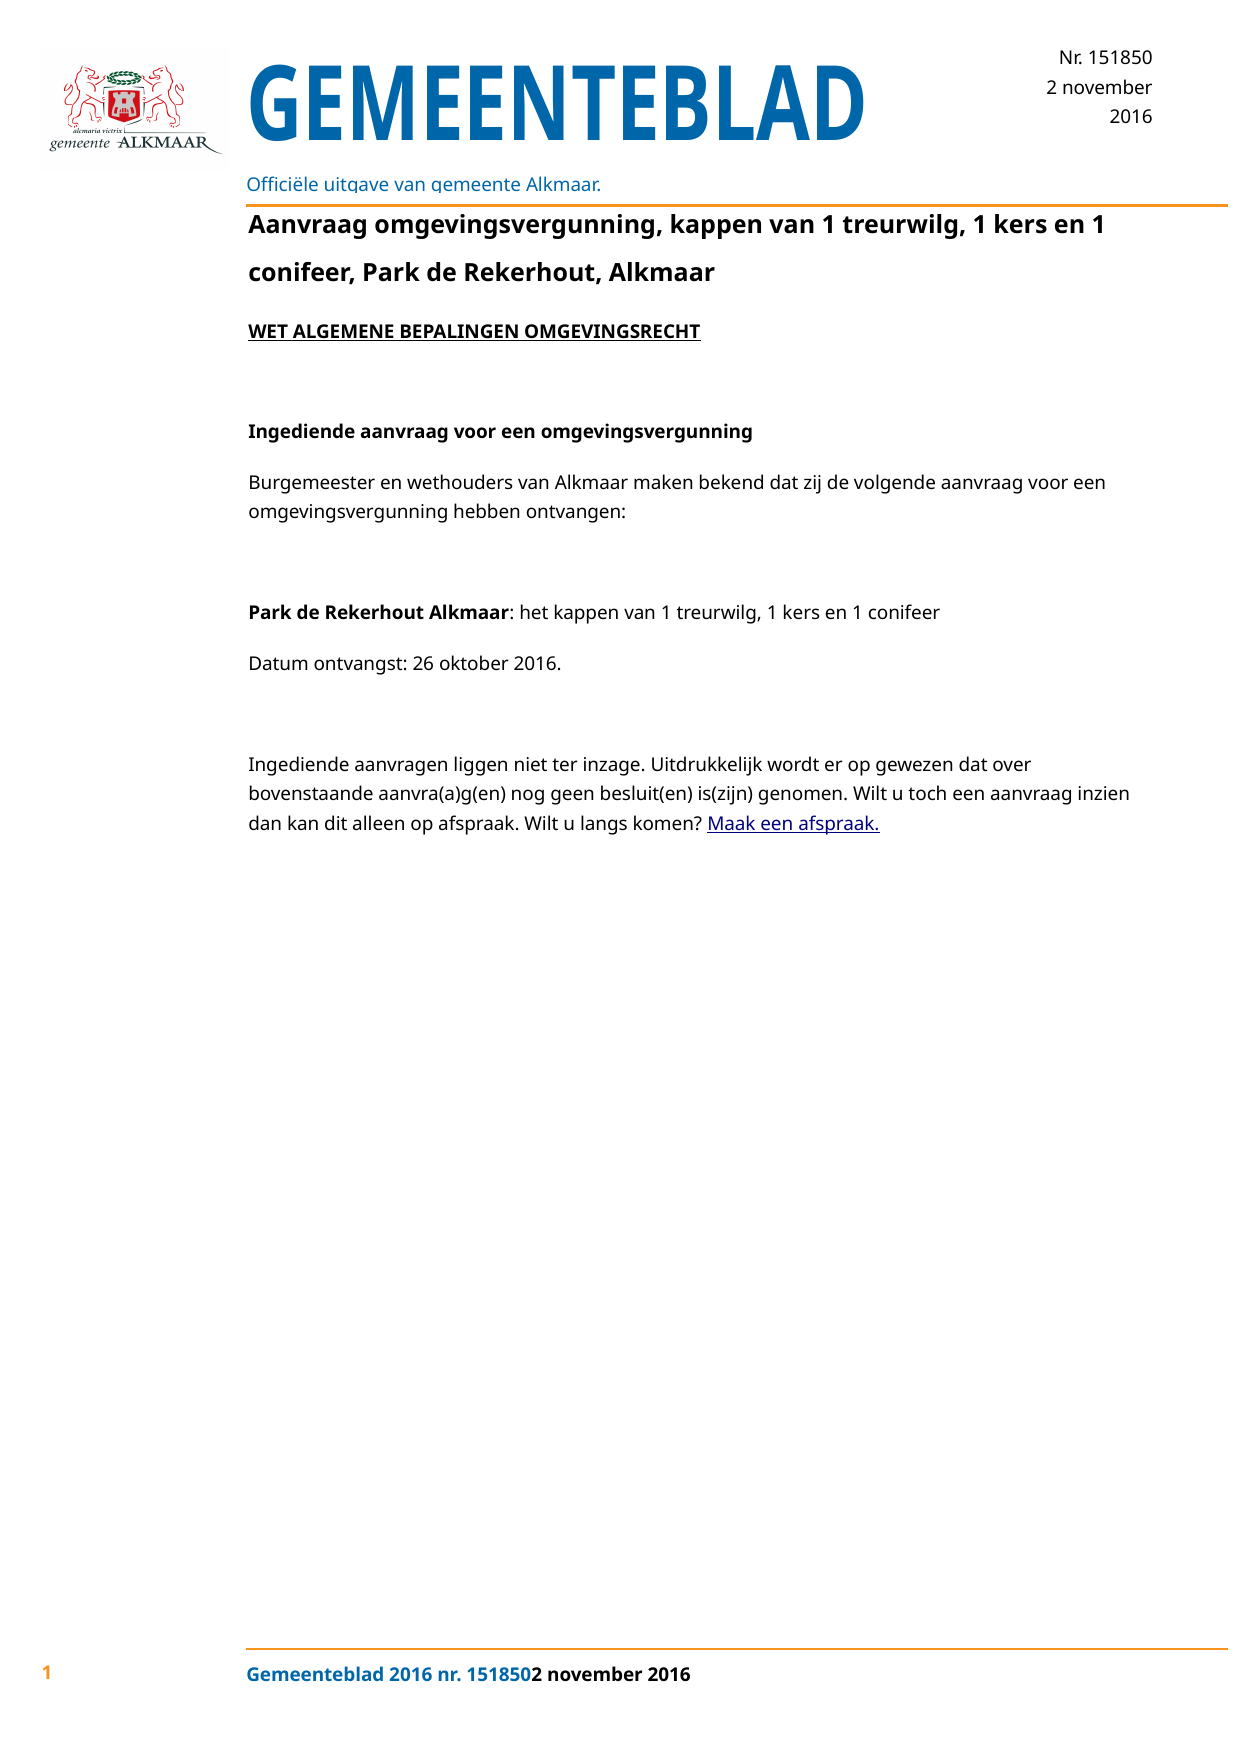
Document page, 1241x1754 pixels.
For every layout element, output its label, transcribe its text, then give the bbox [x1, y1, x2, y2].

text Aanvraag omgevingsvergunning, kappen van 1 treurwilg, 1 kers en 1 conifeer, Park de Rekerhout, Alkmaar [248, 207, 1152, 288]
text Burgemeester en wethouders van Alkmaar maken bekend dat zij de volgende aanvraag voor een omgevingsvergunning hebben ontvangen: [248, 469, 1152, 524]
text WET ALGEMENE BEPALINGEN OMGEVINGSRECHT [248, 318, 1152, 344]
text Ingediende aanvraag voor een omgevingsvergunning [248, 419, 1152, 444]
text Park de Rekerhout Alkmaar: het kappen van 1 treurwilg, 1 kers en 1 conifeer [248, 599, 1152, 625]
text Datum ontvangst: 26 oktober 2016. [248, 650, 1152, 676]
picture [41, 47, 231, 172]
text Ingediende aanvragen liggen niet ter inzage. Uitdrukkelijk wordt er op gewezen dat over bovenstaande aanvra(a)g(en) nog geen besluit(en) is(zijn) genomen. Wilt u toch een aanvraag inzien dan kan dit alleen op afspraak. Wilt u langs komen? Maak een afspraak. [248, 751, 1152, 836]
